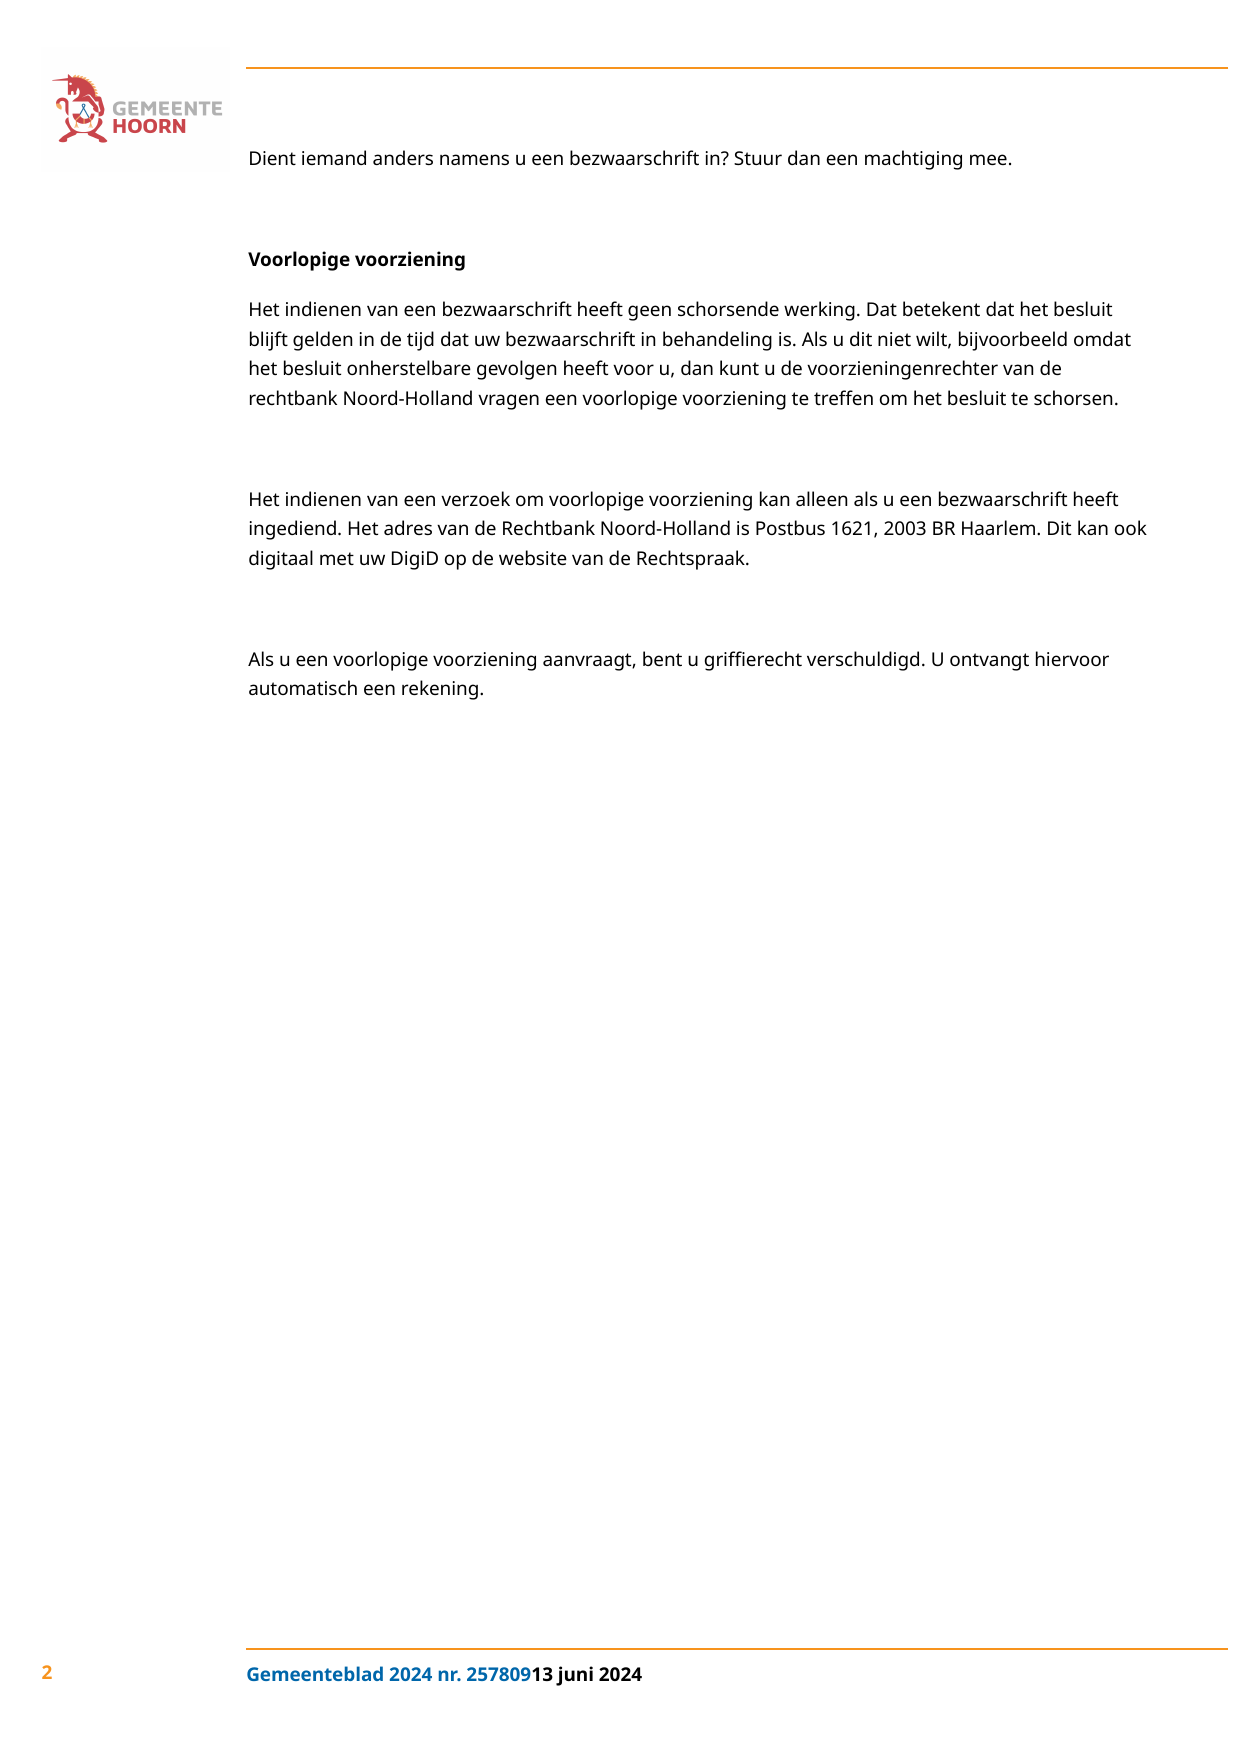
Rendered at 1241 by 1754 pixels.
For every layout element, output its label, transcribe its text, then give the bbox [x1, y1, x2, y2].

text Als u een voorlopige voorziening aanvraagt, bent u griffierecht verschuldigd. U ontvangt hiervoor automatisch een rekening. [248, 646, 1152, 701]
text Dient iemand anders namens u een bezwaarschrift in? Stuur dan een machtiging mee. [248, 145, 1152, 171]
picture [41, 47, 231, 172]
text Voorlopige voorziening [248, 246, 1152, 272]
text Het indienen van een bezwaarschrift heeft geen schorsende werking. Dat betekent dat het besluit blijft gelden in de tijd dat uw bezwaarschrift in behandeling is. Als u dit niet wilt, bijvoorbeeld omdat het besluit onherstelbare gevolgen heeft voor u, dan kunt u de voorzieningenrechter van de rechtbank Noord-Holland vragen een voorlopige voorziening te treffen om het besluit te schorsen. [248, 296, 1152, 411]
text Het indienen van een verzoek om voorlopige voorziening kan alleen als u een bezwaarschrift heeft ingediend. Het adres van de Rechtbank Noord-Holland is Postbus 1621, 2003 BR Haarlem. Dit kan ook digitaal met uw DigiD op de website van de Rechtspraak. [248, 486, 1152, 571]
